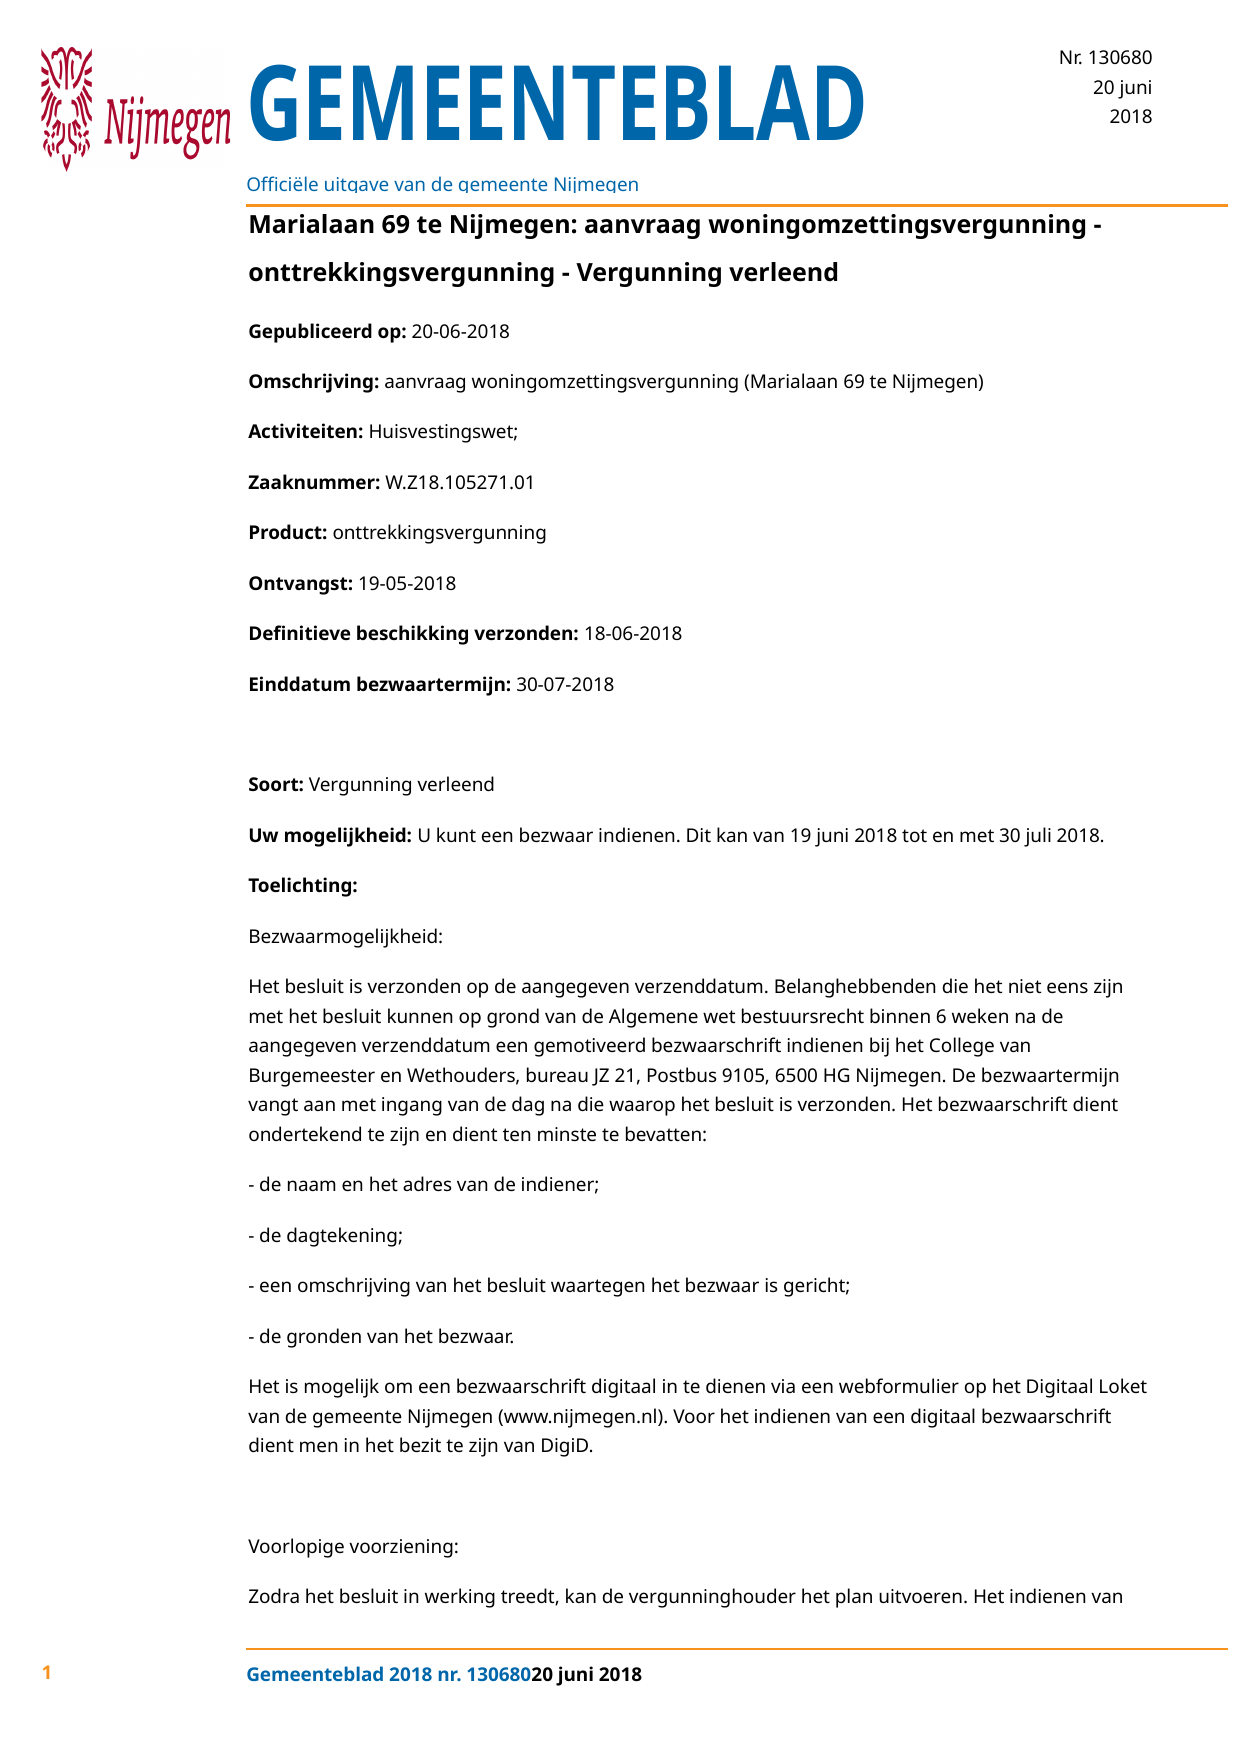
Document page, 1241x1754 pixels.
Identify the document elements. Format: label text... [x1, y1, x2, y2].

text Bezwaarmogelijkheid: [248, 923, 1152, 949]
text - de naam en het adres van de indiener; [248, 1172, 1152, 1197]
text Zodra het besluit in werking treedt, kan de vergunninghouder het plan uitvoeren. Het indienen van [248, 1584, 1152, 1609]
text Het is mogelijk om een bezwaarschrift digitaal in te dienen via een webformulier op het Digitaal Loket van de gemeente Nijmegen (www.nijmegen.nl). Voor het indienen van een digitaal bezwaarschrift dient men in het bezit te zijn van DigiD. [248, 1373, 1152, 1458]
text Product: onttrekkingsvergunning [248, 519, 1152, 545]
text Soort: Vergunning verleend [248, 772, 1152, 797]
text - de dagtekening; [248, 1222, 1152, 1248]
text Zaaknummer: W.Z18.105271.01 [248, 469, 1152, 495]
text Het besluit is verzonden op de aangegeven verzenddatum. Belanghebbenden die het niet eens zijn met het besluit kunnen op grond van de Algemene wet bestuursrecht binnen 6 weken na de aangegeven verzenddatum een gemotiveerd bezwaarschrift indienen bij het College van Burgemeester en Wethouders, bureau JZ 21, Postbus 9105, 6500 HG Nijmegen. De bezwaartermijn vangt aan met ingang van de dag na die waarop het besluit is verzonden. Het bezwaarschrift dient ondertekend te zijn en dient ten minste te bevatten: [248, 973, 1152, 1147]
picture [41, 47, 231, 172]
text Activiteiten: Huisvestingswet; [248, 419, 1152, 444]
text Einddatum bezwaartermijn: 30-07-2018 [248, 671, 1152, 697]
text Uw mogelijkheid: U kunt een bezwaar indienen. Dit kan van 19 juni 2018 tot en met 30 juli 2018. [248, 822, 1152, 848]
text Voorlopige voorziening: [248, 1533, 1152, 1559]
text Gepubliceerd op: 20-06-2018 [248, 318, 1152, 344]
text Omschrijving: aanvraag woningomzettingsvergunning (Marialaan 69 te Nijmegen) [248, 368, 1152, 394]
text - een omschrijving van het besluit waartegen het bezwaar is gericht; [248, 1272, 1152, 1298]
text Definitieve beschikking verzonden: 18-06-2018 [248, 620, 1152, 646]
text Toelichting: [248, 872, 1152, 898]
text - de gronden van het bezwaar. [248, 1323, 1152, 1349]
text Marialaan 69 te Nijmegen: aanvraag woningomzettingsvergunning - onttrekkingsvergunning - Vergunning verleend [248, 207, 1152, 288]
text Ontvangst: 19-05-2018 [248, 570, 1152, 596]
